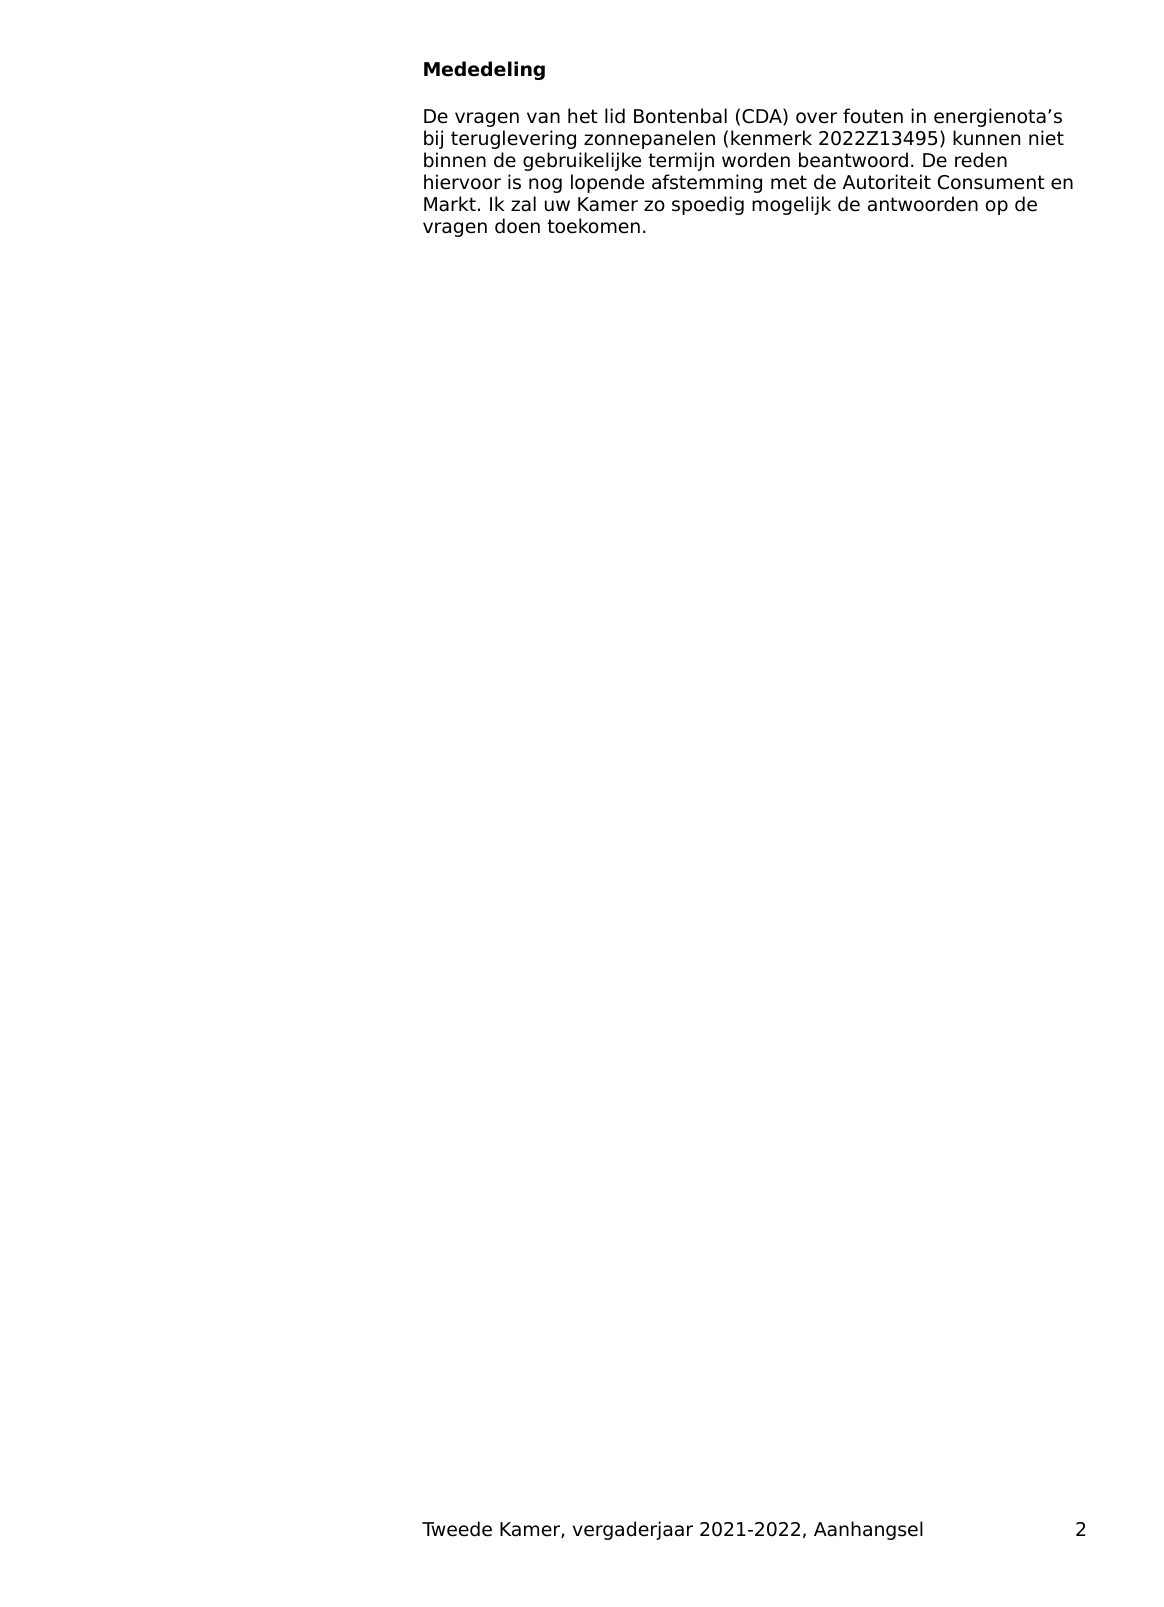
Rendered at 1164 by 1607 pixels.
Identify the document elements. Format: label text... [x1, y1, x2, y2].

subtitle Mededeling [422, 59, 1087, 81]
text De vragen van het lid Bontenbal (CDA) over fouten in energienota’s bij teruglevering zonnepanelen (kenmerk 2022Z13495) kunnen niet binnen de gebruikelijke termijn worden beantwoord. De reden hiervoor is nog lopende afstemming met de Autoriteit Consument en Markt. Ik zal uw Kamer zo spoedig mogelijk de antwoorden op de vragen doen toekomen. [422, 106, 1087, 238]
